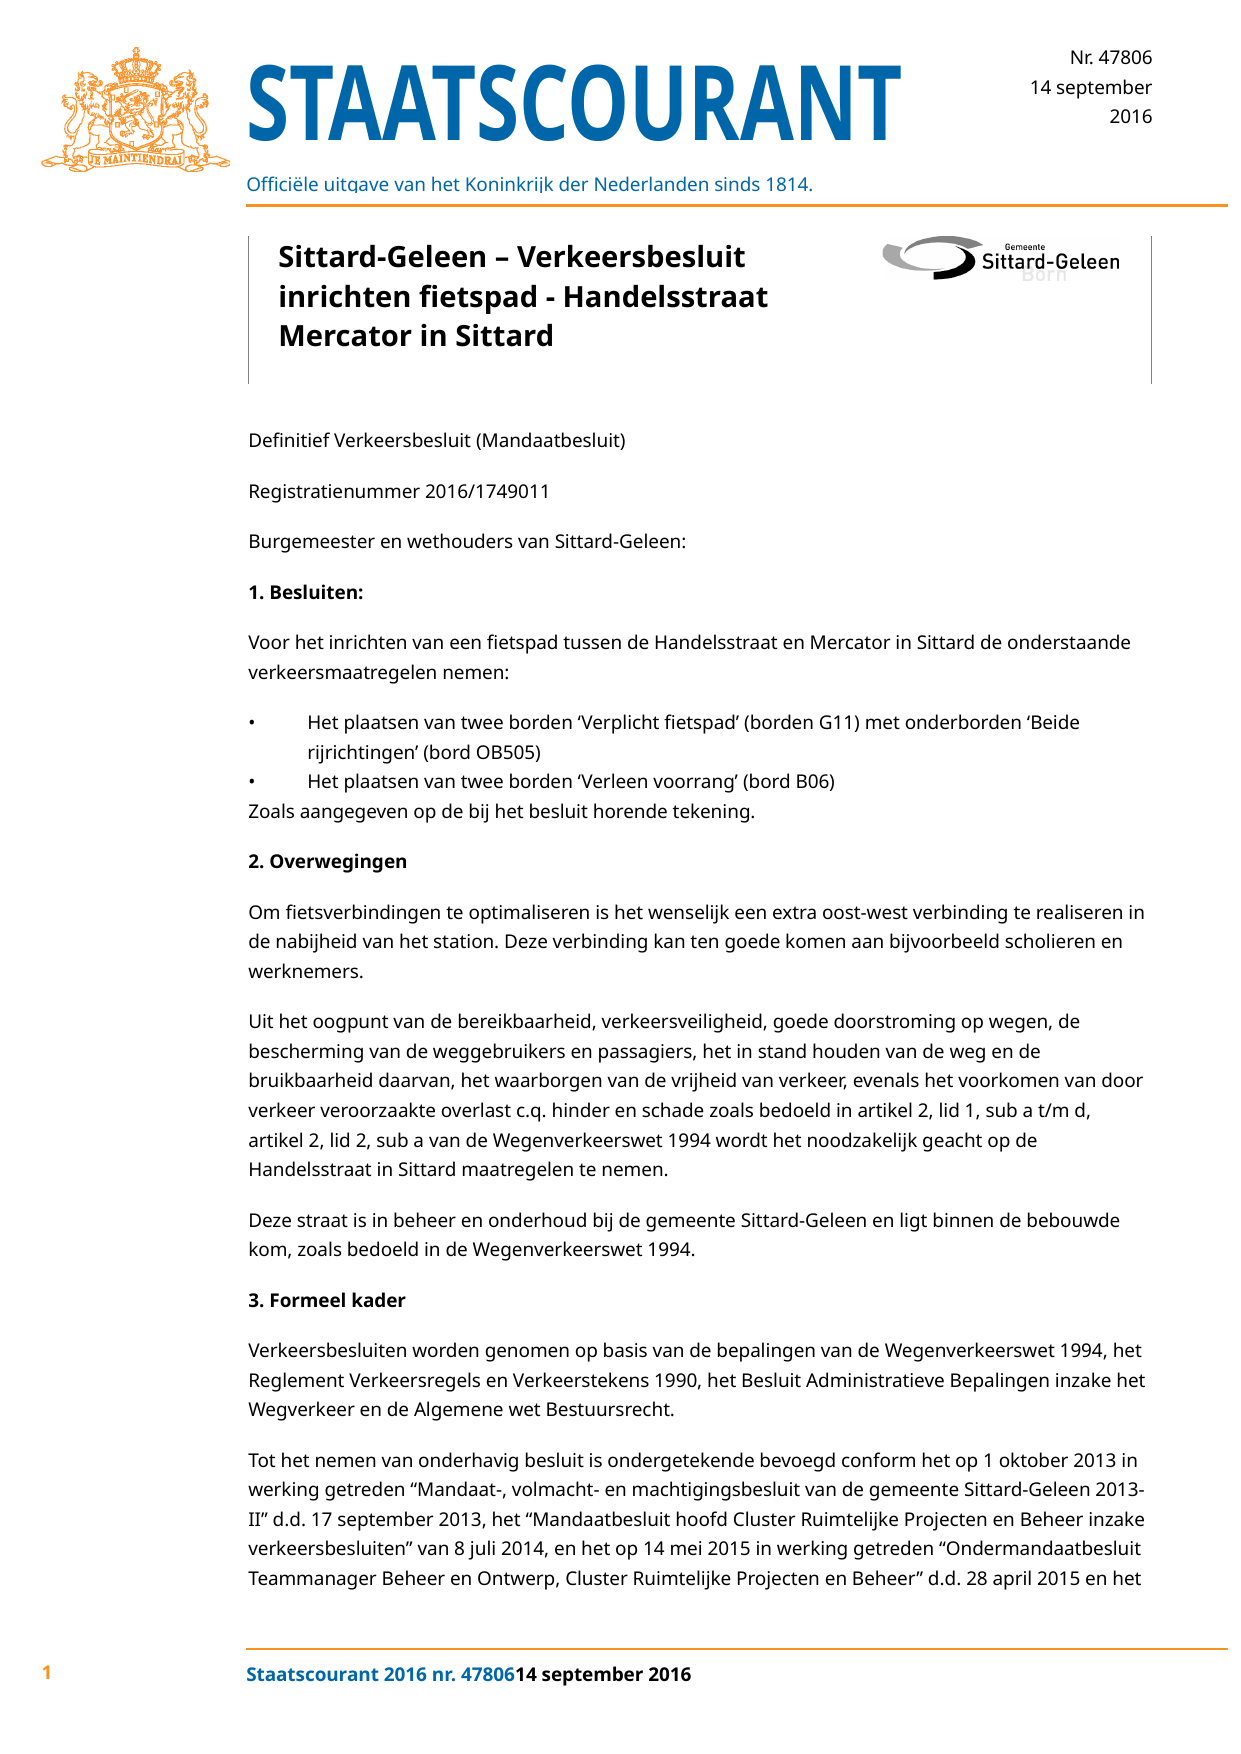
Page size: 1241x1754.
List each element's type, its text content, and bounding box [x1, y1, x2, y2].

picture [882, 236, 1119, 281]
text Registratienummer 2016/1749011 [248, 478, 1152, 504]
picture [41, 47, 231, 172]
text 3. Formeel kader [248, 1287, 1152, 1312]
list Het plaatsen van twee borden ‘Verplicht fietspad’ (borden G11) met onderborden ‘Beide rijrichtingen’ (bord OB505) [248, 709, 1152, 764]
text 1. Besluiten: [248, 579, 1152, 604]
list Het plaatsen van twee borden ‘Verleen voorrang’ (bord B06) [248, 768, 1152, 794]
table_header [850, 236, 1151, 384]
text Definitief Verkeersbesluit (Mandaatbesluit) [248, 428, 1152, 453]
text Zoals aangegeven op de bij het besluit horende tekening. [248, 798, 1152, 824]
text Deze straat is in beheer en onderhoud bij de gemeente Sittard-Geleen en ligt binnen de bebouwde kom, zoals bedoeld in de Wegenverkeerswet 1994. [248, 1207, 1152, 1262]
text Verkeersbesluiten worden genomen op basis van de bepalingen van de Wegenverkeerswet 1994, het Reglement Verkeersregels en Verkeerstekens 1990, het Besluit Administratieve Bepalingen inzake het Wegverkeer en de Algemene wet Bestuursrecht. [248, 1337, 1152, 1422]
text Burgemeester en wethouders van Sittard-Geleen: [248, 528, 1152, 554]
text Om fietsverbindingen te optimaliseren is het wenselijk een extra oost-west verbinding te realiseren in de nabijheid van het station. Deze verbinding kan ten goede komen aan bijvoorbeeld scholieren en werknemers. [248, 899, 1152, 984]
text Tot het nemen van onderhavig besluit is ondergetekende bevoegd conform het op 1 oktober 2013 in werking getreden “Mandaat-, volmacht- en machtigingsbesluit van de gemeente Sittard-Geleen 2013-II” d.d. 17 september 2013, het “Mandaatbesluit hoofd Cluster Ruimtelijke Projecten en Beheer inzake verkeersbesluiten” van 8 juli 2014, en het op 14 mei 2015 in werking getreden “Ondermandaatbesluit Teammanager Beheer en Ontwerp, Cluster Ruimtelijke Projecten en Beheer” d.d. 28 april 2015 en het [248, 1447, 1152, 1591]
text 2. Overwegingen [248, 848, 1152, 874]
text Voor het inrichten van een fietspad tussen de Handelsstraat en Mercator in Sittard de onderstaande verkeersmaatregelen nemen: [248, 629, 1152, 684]
table_header Sittard-Geleen – Verkeersbesluit inrichten fietspad - Handelsstraat Mercator in Sittard [249, 236, 850, 384]
text Uit het oogpunt van de bereikbaarheid, verkeersveiligheid, goede doorstroming op wegen, de bescherming van de weggebruikers en passagiers, het in stand houden van de weg en de bruikbaarheid daarvan, het waarborgen van de vrijheid van verkeer, evenals het voorkomen van door verkeer veroorzaakte overlast c.q. hinder en schade zoals bedoeld in artikel 2, lid 1, sub a t/m d, artikel 2, lid 2, sub a van de Wegenverkeerswet 1994 wordt het noodzakelijk geacht op de Handelsstraat in Sittard maatregelen te nemen. [248, 1008, 1152, 1182]
